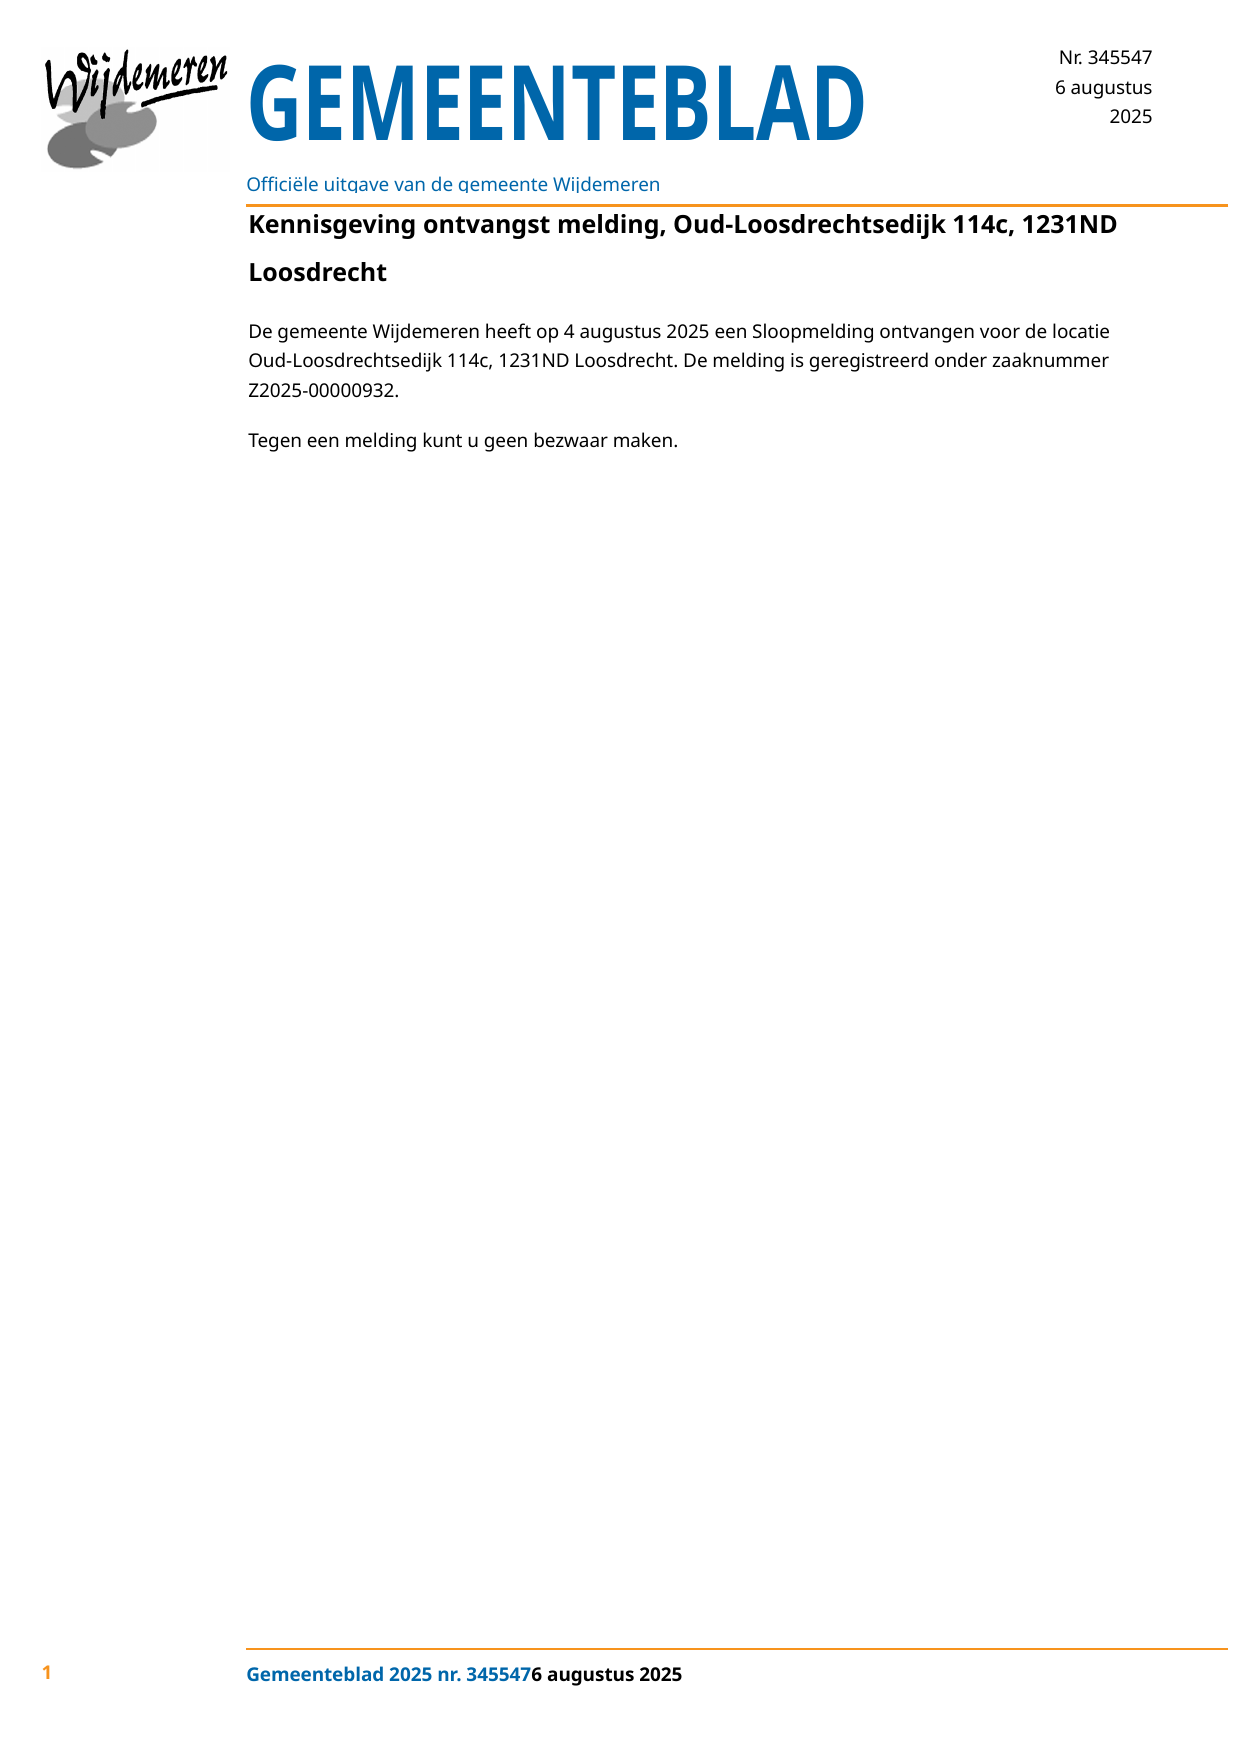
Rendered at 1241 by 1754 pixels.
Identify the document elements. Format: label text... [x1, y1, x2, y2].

text De gemeente Wijdemeren heeft op 4 augustus 2025 een Sloopmelding ontvangen voor de locatie Oud-Loosdrechtsedijk 114c, 1231ND Loosdrecht. De melding is geregistreerd onder zaaknummer Z2025-00000932. [248, 318, 1152, 403]
text Tegen een melding kunt u geen bezwaar maken. [248, 427, 1152, 453]
text Kennisgeving ontvangst melding, Oud-Loosdrechtsedijk 114c, 1231ND Loosdrecht [248, 207, 1152, 288]
picture [41, 47, 231, 172]
